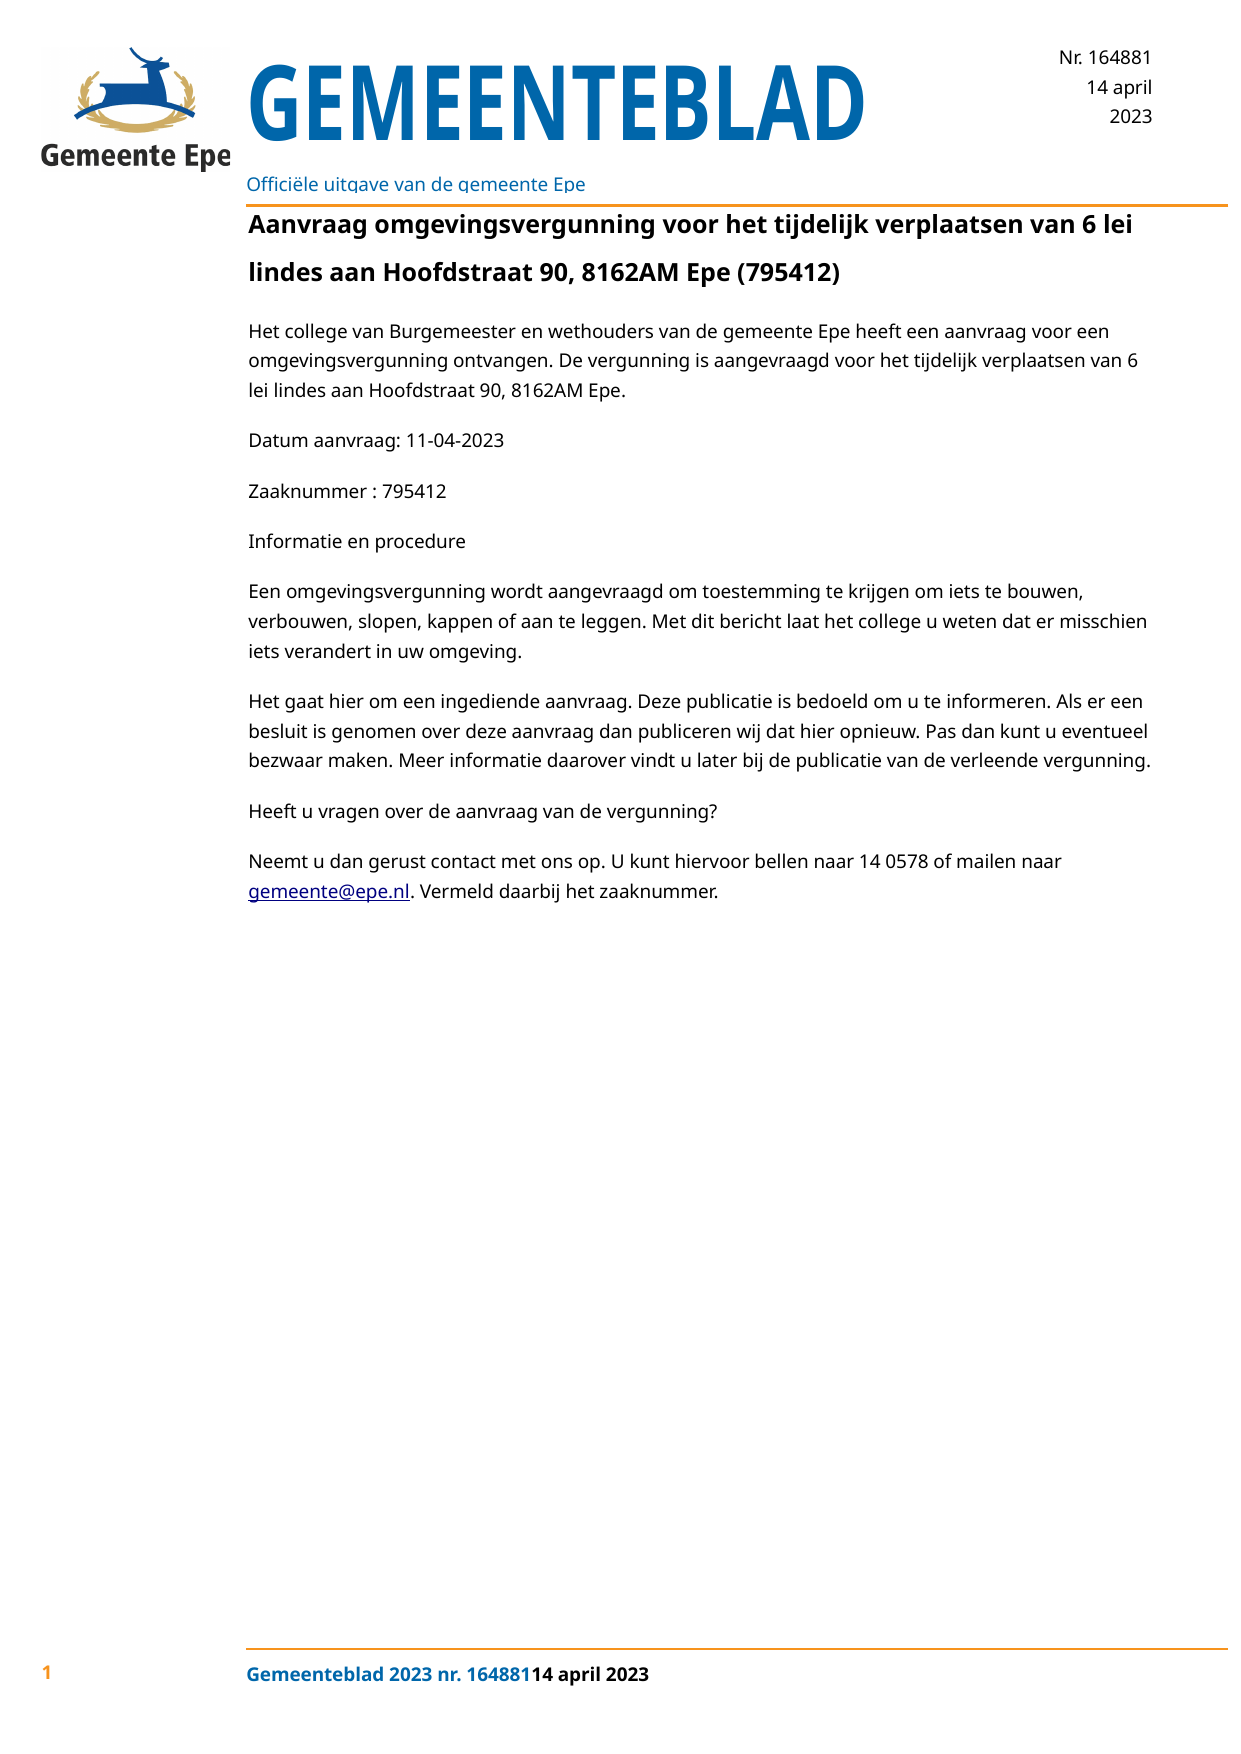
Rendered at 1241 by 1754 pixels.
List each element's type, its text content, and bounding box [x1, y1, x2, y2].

text Heeft u vragen over de aanvraag van de vergunning? [248, 798, 1152, 824]
text Het gaat hier om een ingediende aanvraag. Deze publicatie is bedoeld om u te informeren. Als er een besluit is genomen over deze aanvraag dan publiceren wij dat hier opnieuw. Pas dan kunt u eventueel bezwaar maken. Meer informatie daarover vindt u later bij de publicatie van de verleende vergunning. [248, 688, 1152, 773]
text Zaaknummer : 795412 [248, 478, 1152, 504]
text Aanvraag omgevingsvergunning voor het tijdelijk verplaatsen van 6 lei lindes aan Hoofdstraat 90, 8162AM Epe (795412) [248, 207, 1152, 288]
text Datum aanvraag: 11-04-2023 [248, 427, 1152, 453]
text Neemt u dan gerust contact met ons op. U kunt hiervoor bellen naar 14 0578 of mailen naar gemeente@epe.nl. Vermeld daarbij het zaaknummer. [248, 848, 1152, 904]
text Informatie en procedure [248, 528, 1152, 554]
text Het college van Burgemeester en wethouders van de gemeente Epe heeft een aanvraag voor een omgevingsvergunning ontvangen. De vergunning is aangevraagd voor het tijdelijk verplaatsen van 6 lei lindes aan Hoofdstraat 90, 8162AM Epe. [248, 318, 1152, 403]
picture [41, 47, 231, 172]
text Een omgevingsvergunning wordt aangevraagd om toestemming te krijgen om iets te bouwen, verbouwen, slopen, kappen of aan te leggen. Met dit bericht laat het college u weten dat er misschien iets verandert in uw omgeving. [248, 579, 1152, 664]
